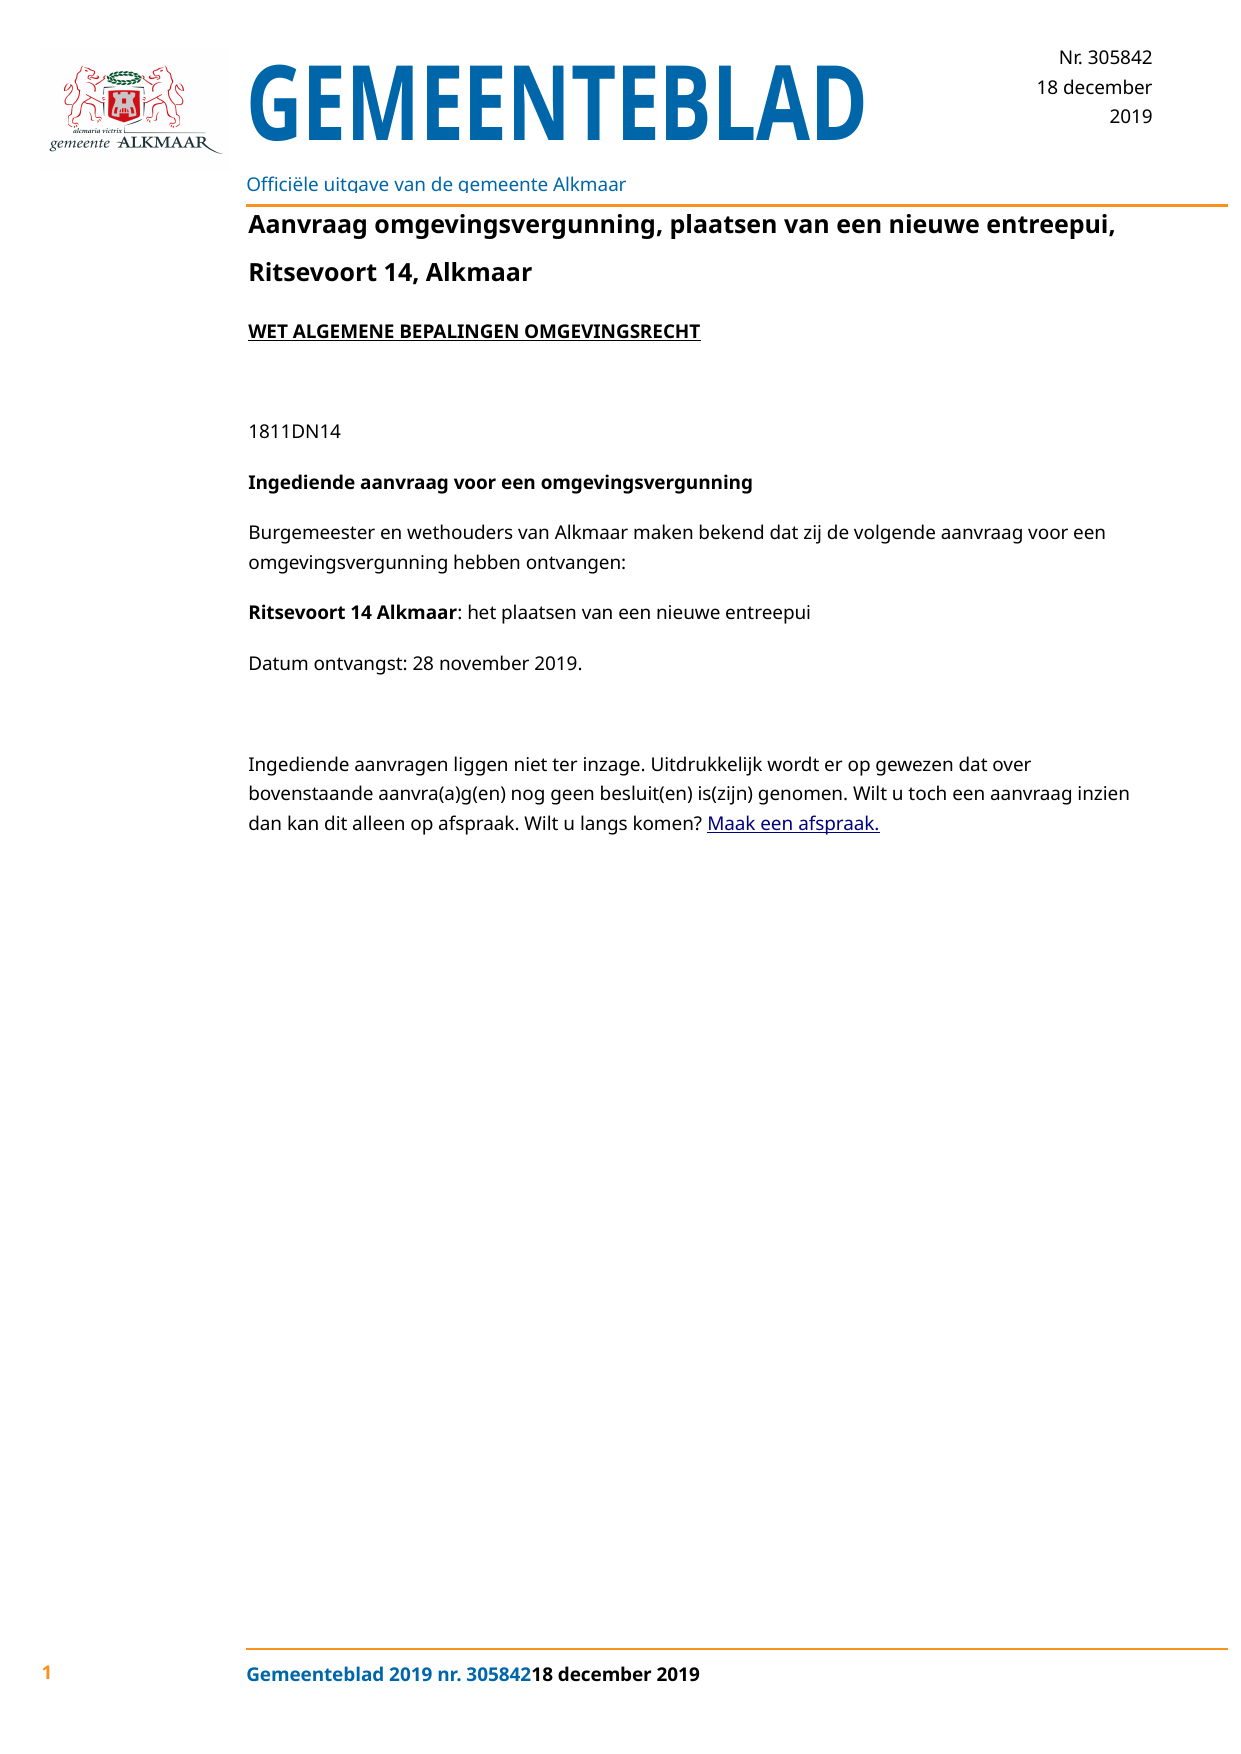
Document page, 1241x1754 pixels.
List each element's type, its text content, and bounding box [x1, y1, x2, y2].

text WET ALGEMENE BEPALINGEN OMGEVINGSRECHT [248, 318, 1152, 344]
text Burgemeester en wethouders van Alkmaar maken bekend dat zij de volgende aanvraag voor een omgevingsvergunning hebben ontvangen: [248, 519, 1152, 575]
picture [41, 47, 231, 172]
text 1811DN14 [248, 419, 1152, 444]
text Ingediende aanvraag voor een omgevingsvergunning [248, 469, 1152, 495]
text Datum ontvangst: 28 november 2019. [248, 650, 1152, 676]
text Ritsevoort 14 Alkmaar: het plaatsen van een nieuwe entreepui [248, 599, 1152, 625]
text Ingediende aanvragen liggen niet ter inzage. Uitdrukkelijk wordt er op gewezen dat over bovenstaande aanvra(a)g(en) nog geen besluit(en) is(zijn) genomen. Wilt u toch een aanvraag inzien dan kan dit alleen op afspraak. Wilt u langs komen? Maak een afspraak. [248, 751, 1152, 836]
text Aanvraag omgevingsvergunning, plaatsen van een nieuwe entreepui, Ritsevoort 14, Alkmaar [248, 207, 1152, 288]
